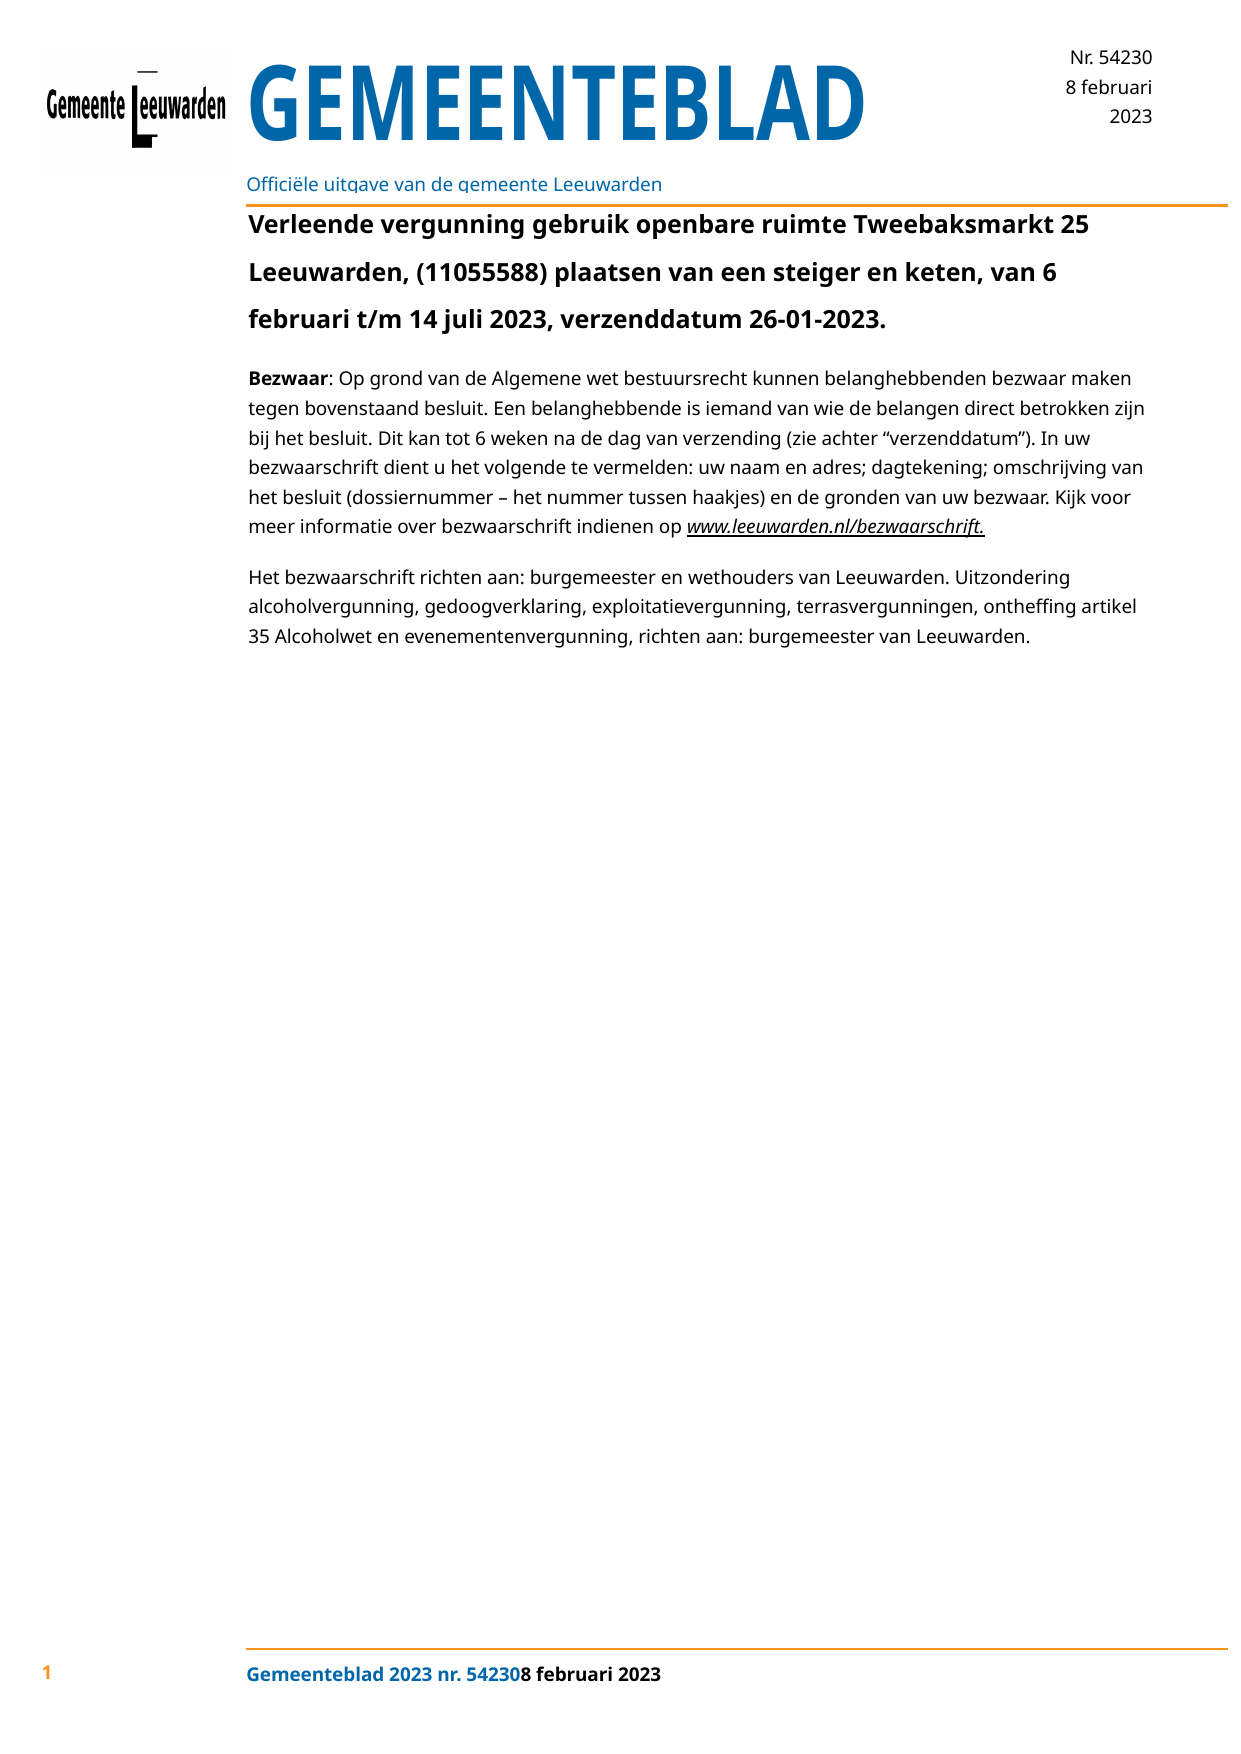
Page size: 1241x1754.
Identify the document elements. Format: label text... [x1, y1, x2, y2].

text Verleende vergunning gebruik openbare ruimte Tweebaksmarkt 25 Leeuwarden, (11055588) plaatsen van een steiger en keten, van 6 februari t/m 14 juli 2023, verzenddatum 26-01-2023. [248, 207, 1152, 336]
picture [41, 47, 231, 172]
text Het bezwaarschrift richten aan: burgemeester en wethouders van Leeuwarden. Uitzondering alcoholvergunning, gedoogverklaring, exploitatievergunning, terrasvergunningen, ontheffing artikel 35 Alcoholwet en evenementenvergunning, richten aan: burgemeester van Leeuwarden. [248, 564, 1152, 649]
text Bezwaar: Op grond van de Algemene wet bestuursrecht kunnen belanghebbenden bezwaar maken tegen bovenstaand besluit. Een belanghebbende is iemand van wie de belangen direct betrokken zijn bij het besluit. Dit kan tot 6 weken na de dag van verzending (zie achter “verzenddatum”). In uw bezwaarschrift dient u het volgende te vermelden: uw naam en adres; dagtekening; omschrijving van het besluit (dossiernummer – het nummer tussen haakjes) en de gronden van uw bezwaar. Kijk voor meer informatie over bezwaarschrift indienen op www.leeuwarden.nl/bezwaarschrift. [248, 366, 1152, 539]
